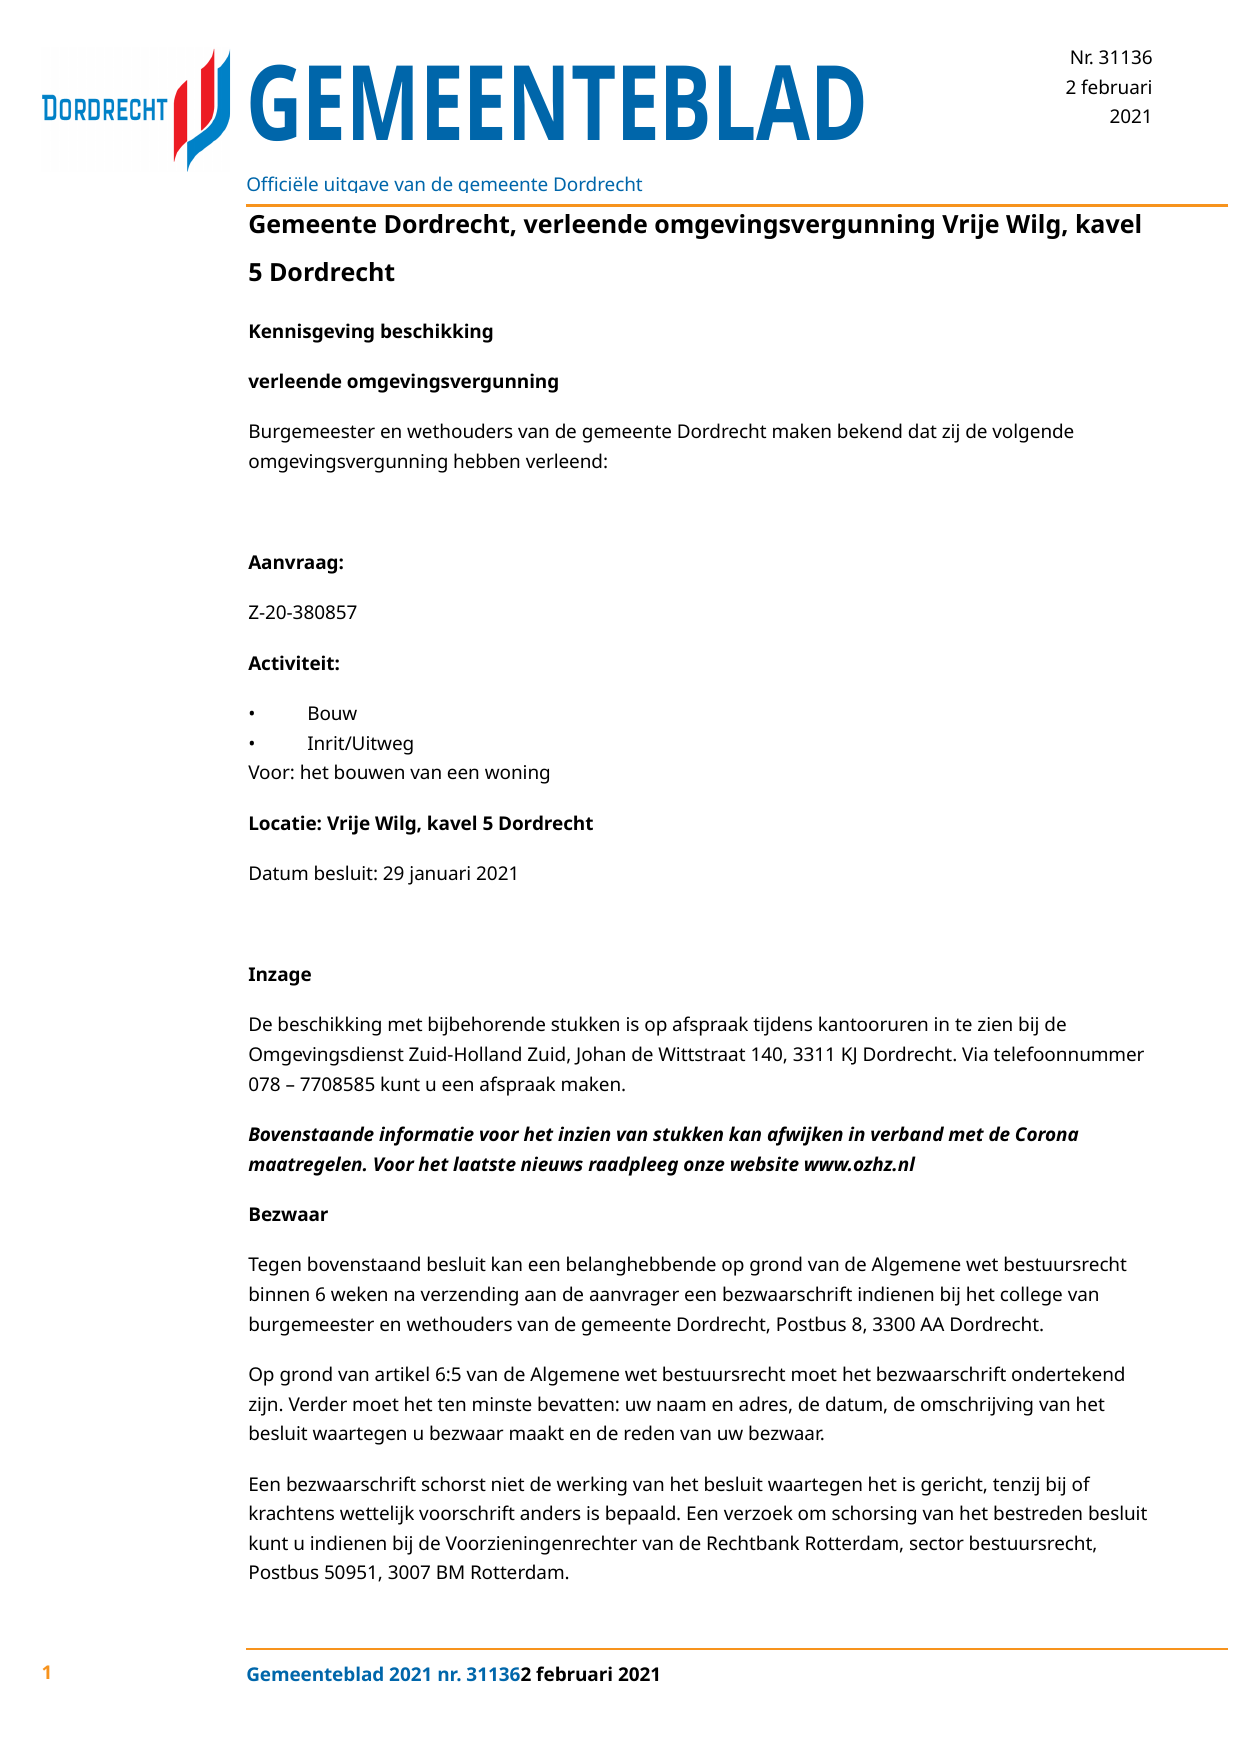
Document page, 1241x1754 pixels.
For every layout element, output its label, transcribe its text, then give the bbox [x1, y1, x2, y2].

text Op grond van artikel 6:5 van de Algemene wet bestuursrecht moet het bezwaarschrift ondertekend zijn. Verder moet het ten minste bevatten: uw naam en adres, de datum, de omschrijving van het besluit waartegen u bezwaar maakt en de reden van uw bezwaar. [248, 1361, 1152, 1446]
text Bezwaar [248, 1201, 1152, 1227]
text Gemeente Dordrecht, verleende omgevingsvergunning Vrije Wilg, kavel 5 Dordrecht [248, 207, 1152, 288]
text verleende omgevingsvergunning [248, 368, 1152, 394]
text Kennisgeving beschikking [248, 318, 1152, 344]
text Voor: het bouwen van een woning [248, 759, 1152, 785]
text Aanvraag: [248, 549, 1152, 575]
text Datum besluit: 29 januari 2021 [248, 860, 1152, 886]
text Activiteit: [248, 650, 1152, 676]
text Inzage [248, 961, 1152, 987]
text Burgemeester en wethouders van de gemeente Dordrecht maken bekend dat zij de volgende omgevingsvergunning hebben verleend: [248, 419, 1152, 474]
list Bouw [248, 700, 1152, 726]
text Locatie: Vrije Wilg, kavel 5 Dordrecht [248, 810, 1152, 836]
picture [41, 47, 231, 172]
text Z-20-380857 [248, 599, 1152, 625]
text Bovenstaande informatie voor het inzien van stukken kan afwijken in verband met de Corona maatregelen. Voor het laatste nieuws raadpleeg onze website www.ozhz.nl [248, 1121, 1152, 1177]
text Tegen bovenstaand besluit kan een belanghebbende op grond van de Algemene wet bestuursrecht binnen 6 weken na verzending aan de aanvrager een bezwaarschrift indienen bij het college van burgemeester en wethouders van de gemeente Dordrecht, Postbus 8, 3300 AA Dordrecht. [248, 1252, 1152, 1337]
text De beschikking met bijbehorende stukken is op afspraak tijdens kantooruren in te zien bij de Omgevingsdienst Zuid-Holland Zuid, Johan de Wittstraat 140, 3311 KJ Dordrecht. Via telefoonnummer 078 – 7708585 kunt u een afspraak maken. [248, 1012, 1152, 1097]
list Inrit/Uitweg [248, 730, 1152, 756]
text Een bezwaarschrift schorst niet de werking van het besluit waartegen het is gericht, tenzij bij of krachtens wettelijk voorschrift anders is bepaald. Een verzoek om schorsing van het bestreden besluit kunt u indienen bij de Voorzieningenrechter van de Rechtbank Rotterdam, sector bestuursrecht, Postbus 50951, 3007 BM Rotterdam. [248, 1471, 1152, 1585]
